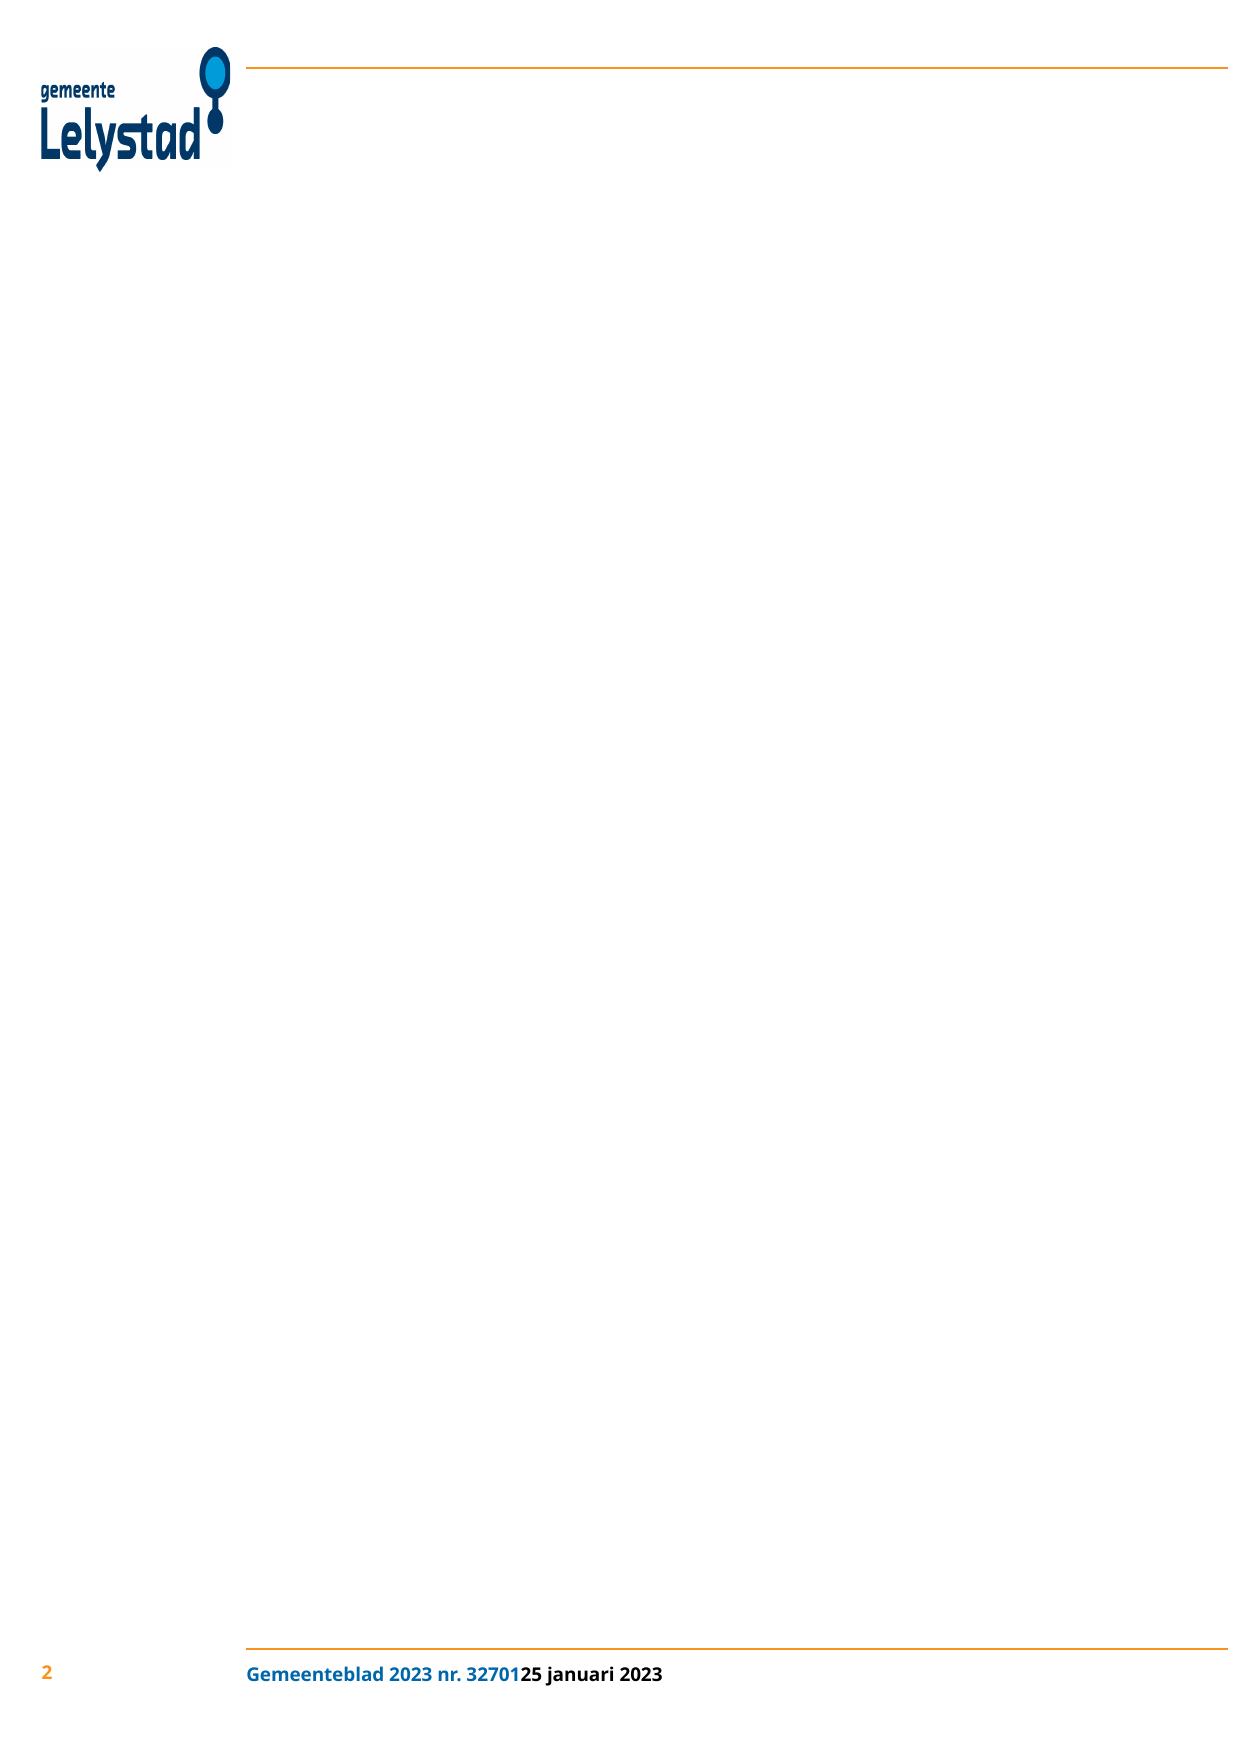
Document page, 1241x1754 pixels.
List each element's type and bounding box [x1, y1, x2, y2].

picture [41, 47, 231, 172]
